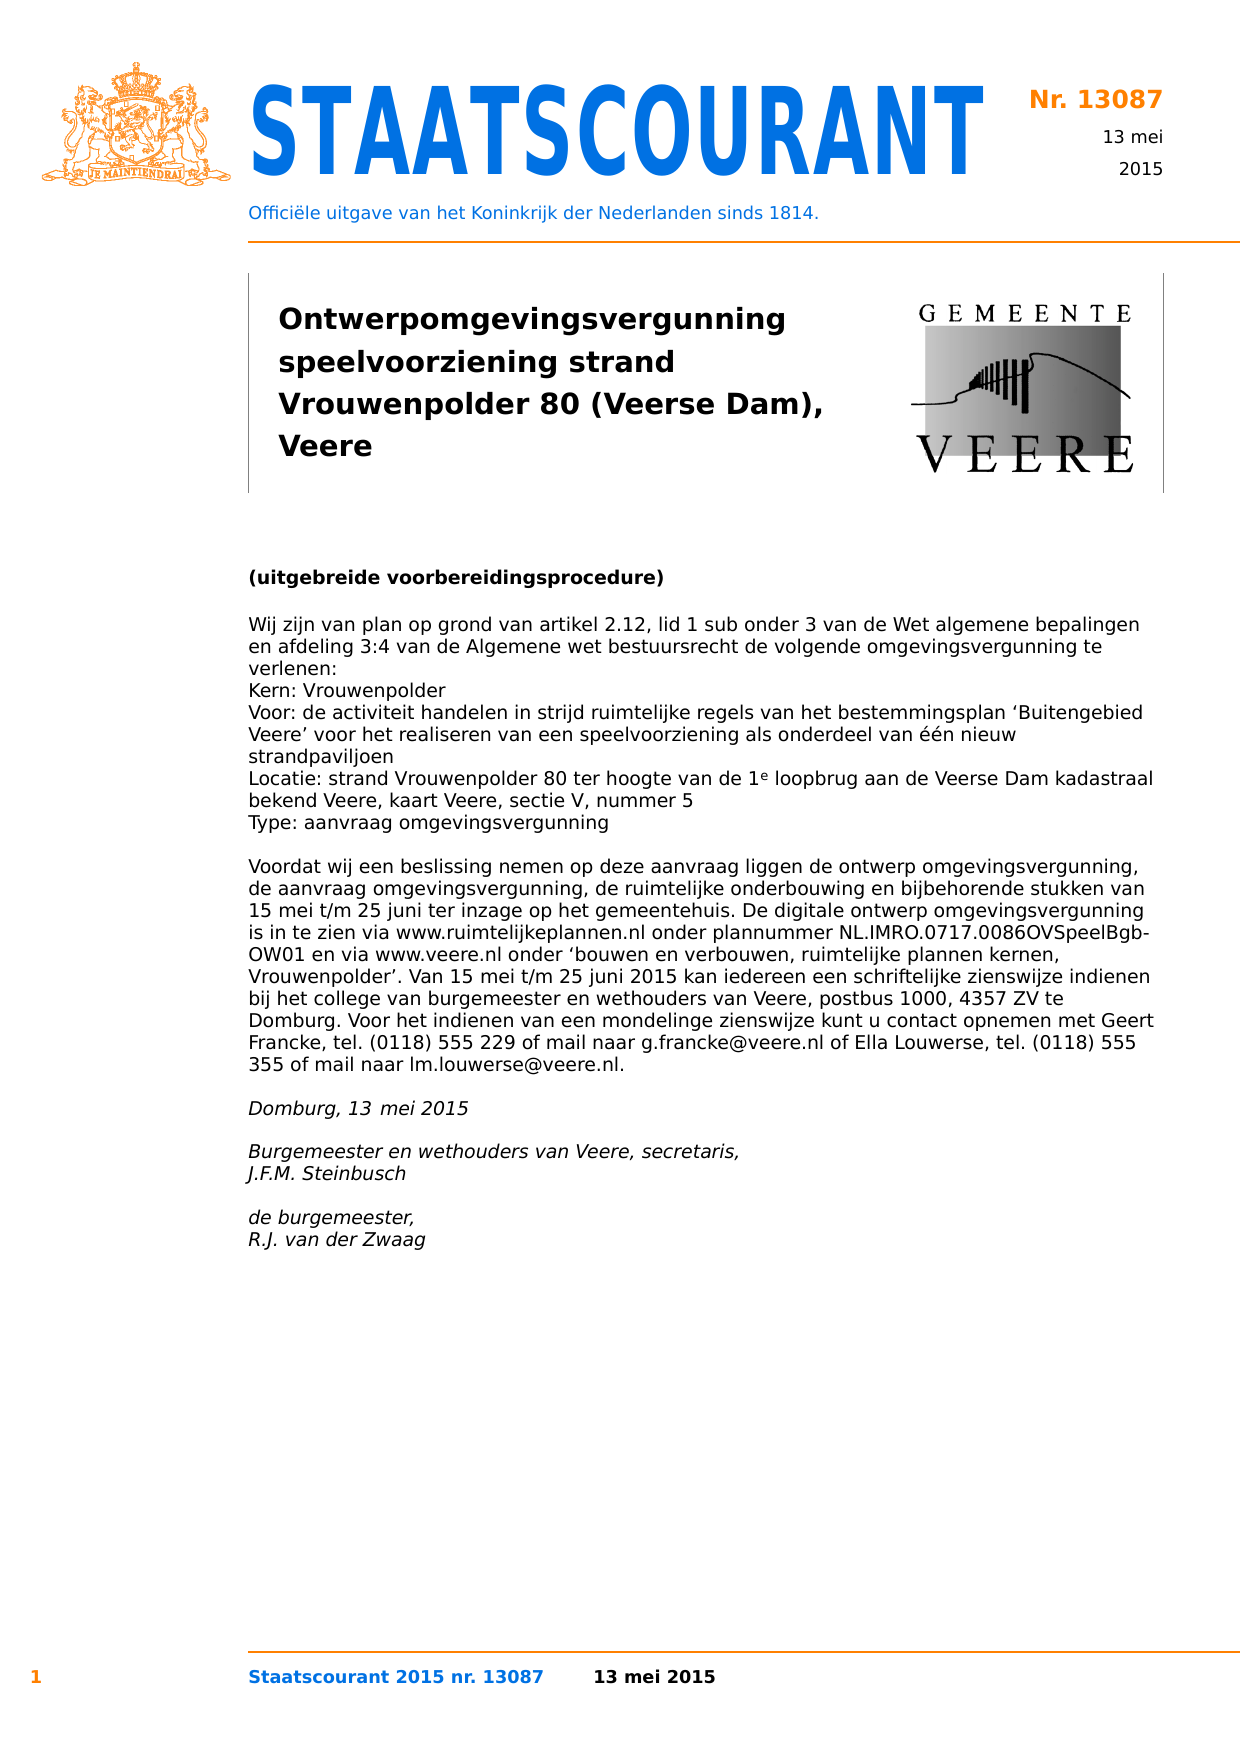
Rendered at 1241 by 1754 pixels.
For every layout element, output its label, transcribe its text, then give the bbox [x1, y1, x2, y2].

subtitle Ontwerpomgevingsvergunning speelvoorziening strand Vrouwenpolder 80 (Veerse Dam), Veere [249, 273, 1163, 493]
text Voor: de activiteit handelen in strijd ruimtelijke regels van het bestemmingsplan ‘Buitengebied Veere’ voor het realiseren van een speelvoorziening als onderdeel van één nieuw strandpaviljoen [248, 702, 1163, 768]
text Domburg, 13 mei 2015 [248, 1097, 1163, 1119]
table_header Nr. 13087 [998, 62, 1240, 121]
text Burgemeester en wethouders van Veere, secretaris, J.F.M. Steinbusch [248, 1141, 1163, 1185]
text Type: aanvraag omgevingsvergunning [248, 812, 1163, 834]
text Wij zijn van plan op grond van artikel 2.12, lid 1 sub onder 3 van de Wet algemene bepalingen en afdeling 3:4 van de Algemene wet bestuursrecht de volgende omgevingsvergunning te verlenen: [248, 614, 1163, 680]
table_header [25, 62, 248, 241]
table_cell 13 mei [998, 121, 1240, 153]
picture [909, 302, 1134, 474]
text Voordat wij een beslissing nemen op deze aanvraag liggen de ontwerp omgevingsvergunning, de aanvraag omgevingsvergunning, de ruimtelijke onderbouwing en bijbehorende stukken van 15 mei t/m 25 juni ter inzage op het gemeentehuis. De digitale ontwerp omgevingsvergunning is in te zien via www.ruimtelijkeplannen.nl onder plannummer NL.IMRO.0717.0086OVSpeelBgb-OW01 en via www.veere.nl onder ‘bouwen en verbouwen, ruimtelijke plannen kernen, Vrouwenpolder’. Van 15 mei t/m 25 juni 2015 kan iedereen een schriftelijke zienswijze indienen bij het college van burgemeester en wethouders van Veere, postbus 1000, 4357 ZV te Domburg. Voor het indienen van een mondelinge zienswijze kunt u contact opnemen met Geert Francke, tel. (0118) 555 229 of mail naar g.francke@veere.nl of Ella Louwerse, tel. (0118) 555 355 of mail naar lm.louwerse@veere.nl. [248, 856, 1163, 1076]
picture [41, 62, 231, 186]
table_header STAATSCOURANT [248, 62, 998, 203]
subtitle (uitgebreide voorbereidingsprocedure) [248, 567, 1163, 589]
text de burgemeester, R.J. van der Zwaag [248, 1207, 1163, 1251]
table_cell 2015 [998, 153, 1240, 203]
table_cell Officiële uitgave van het Koninkrijk der Nederlanden sinds 1814. [248, 203, 1240, 241]
text Kern: Vrouwenpolder [248, 680, 1163, 702]
text Locatie: strand Vrouwenpolder 80 ter hoogte van de 1e loopbrug aan de Veerse Dam kadastraal bekend Veere, kaart Veere, sectie V, nummer 5 [248, 768, 1163, 812]
